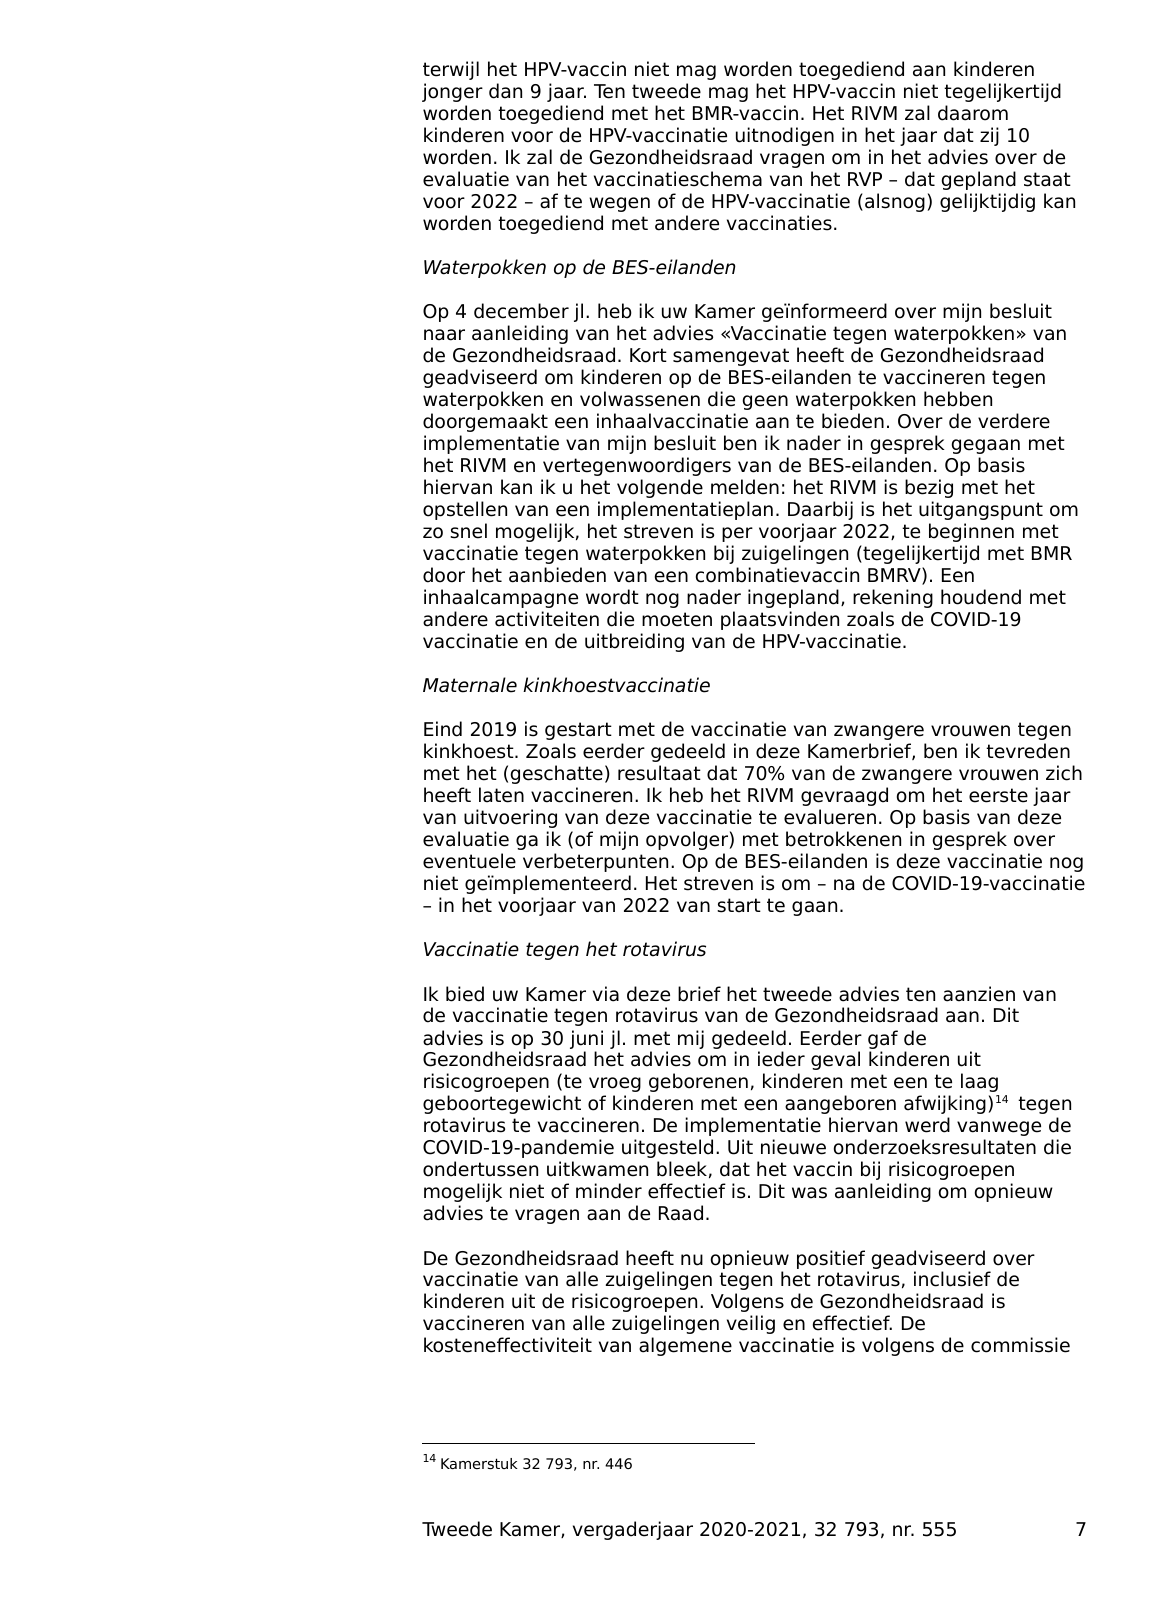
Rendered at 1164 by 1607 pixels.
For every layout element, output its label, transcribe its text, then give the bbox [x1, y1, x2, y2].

text Eind 2019 is gestart met de vaccinatie van zwangere vrouwen tegen kinkhoest. Zoals eerder gedeeld in deze Kamerbrief, ben ik tevreden met het (geschatte) resultaat dat 70% van de zwangere vrouwen zich heeft laten vaccineren. Ik heb het RIVM gevraagd om het eerste jaar van uitvoering van deze vaccinatie te evalueren. Op basis van deze evaluatie ga ik (of mijn opvolger) met betrokkenen in gesprek over eventuele verbeterpunten. Op de BES-eilanden is deze vaccinatie nog niet geïmplementeerd. Het streven is om – na de COVID-19-vaccinatie – in het voorjaar van 2022 van start te gaan. [422, 719, 1087, 917]
subtitle Vaccinatie tegen het rotavirus [422, 939, 1087, 961]
text Op 4 december jl. heb ik uw Kamer geïnformeerd over mijn besluit naar aanleiding van het advies «Vaccinatie tegen waterpokken» van de Gezondheidsraad. Kort samengevat heeft de Gezondheidsraad geadviseerd om kinderen op de BES-eilanden te vaccineren tegen waterpokken en volwassenen die geen waterpokken hebben doorgemaakt een inhaalvaccinatie aan te bieden. Over de verdere implementatie van mijn besluit ben ik nader in gesprek gegaan met het RIVM en vertegenwoordigers van de BES-eilanden. Op basis hiervan kan ik u het volgende melden: het RIVM is bezig met het opstellen van een implementatieplan. Daarbij is het uitgangspunt om zo snel mogelijk, het streven is per voorjaar 2022, te beginnen met vaccinatie tegen waterpokken bij zuigelingen (tegelijkertijd met BMR door het aanbieden van een combinatievaccin BMRV). Een inhaalcampagne wordt nog nader ingepland, rekening houdend met andere activiteiten die moeten plaatsvinden zoals de COVID-19 vaccinatie en de uitbreiding van de HPV-vaccinatie. [422, 301, 1087, 653]
text Ik bied uw Kamer via deze brief het tweede advies ten aanzien van de vaccinatie tegen rotavirus van de Gezondheidsraad aan. Dit advies is op 30 juni jl. met mij gedeeld. Eerder gaf de Gezondheidsraad het advies om in ieder geval kinderen uit risicogroepen (te vroeg geborenen, kinderen met een te laag geboortegewicht of kinderen met een aangeboren afwijking) tegen rotavirus te vaccineren. De implementatie hiervan werd vanwege de COVID-19-pandemie uitgesteld. Uit nieuwe onderzoeksresultaten die ondertussen uitkwamen bleek, dat het vaccin bij risicogroepen mogelijk niet of minder effectief is. Dit was aanleiding om opnieuw advies te vragen aan de Raad. [422, 983, 1087, 1225]
text De Gezondheidsraad heeft nu opnieuw positief geadviseerd over vaccinatie van alle zuigelingen tegen het rotavirus, inclusief de kinderen uit de risicogroepen. Volgens de Gezondheidsraad is vaccineren van alle zuigelingen veilig en effectief. De kosteneffectiviteit van algemene vaccinatie is volgens de commissie [422, 1247, 1087, 1357]
text Kamerstuk 32 793, nr. 446 [422, 1452, 1087, 1474]
text terwijl het HPV-vaccin niet mag worden toegediend aan kinderen jonger dan 9 jaar. Ten tweede mag het HPV-vaccin niet tegelijkertijd worden toegediend met het BMR-vaccin. Het RIVM zal daarom kinderen voor de HPV-vaccinatie uitnodigen in het jaar dat zij 10 worden. Ik zal de Gezondheidsraad vragen om in het advies over de evaluatie van het vaccinatieschema van het RVP – dat gepland staat voor 2022 – af te wegen of de HPV-vaccinatie (alsnog) gelijktijdig kan worden toegediend met andere vaccinaties. [422, 59, 1087, 235]
subtitle Maternale kinkhoestvaccinatie [422, 675, 1087, 697]
subtitle Waterpokken op de BES-eilanden [422, 257, 1087, 279]
